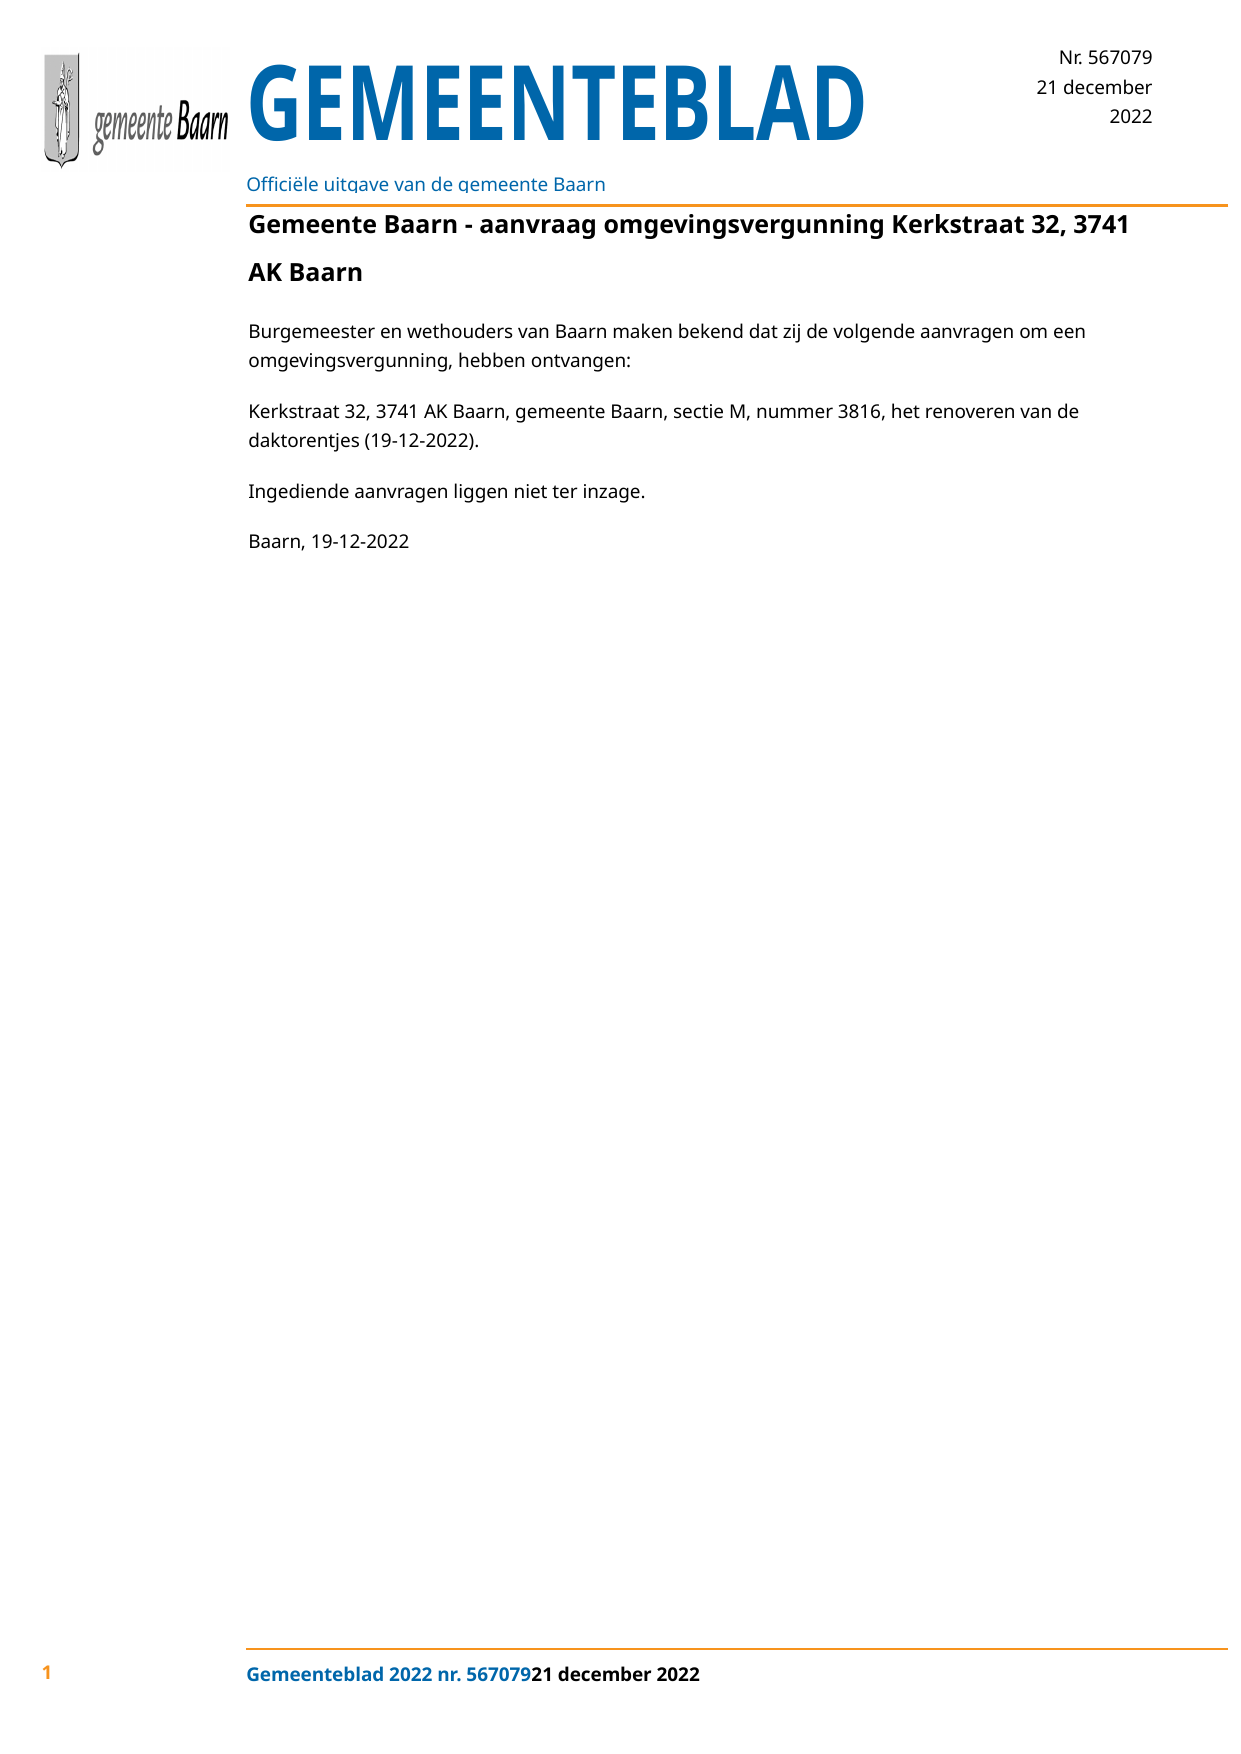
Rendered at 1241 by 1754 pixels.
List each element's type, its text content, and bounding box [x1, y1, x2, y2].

picture [41, 47, 231, 172]
text Ingediende aanvragen liggen niet ter inzage. [248, 478, 1152, 504]
text Kerkstraat 32, 3741 AK Baarn, gemeente Baarn, sectie M, nummer 3816, het renoveren van de daktorentjes (19-12-2022). [248, 398, 1152, 453]
text Burgemeester en wethouders van Baarn maken bekend dat zij de volgende aanvragen om een omgevingsvergunning, hebben ontvangen: [248, 318, 1152, 373]
text Gemeente Baarn - aanvraag omgevingsvergunning Kerkstraat 32, 3741 AK Baarn [248, 207, 1152, 288]
text Baarn, 19-12-2022 [248, 528, 1152, 554]
